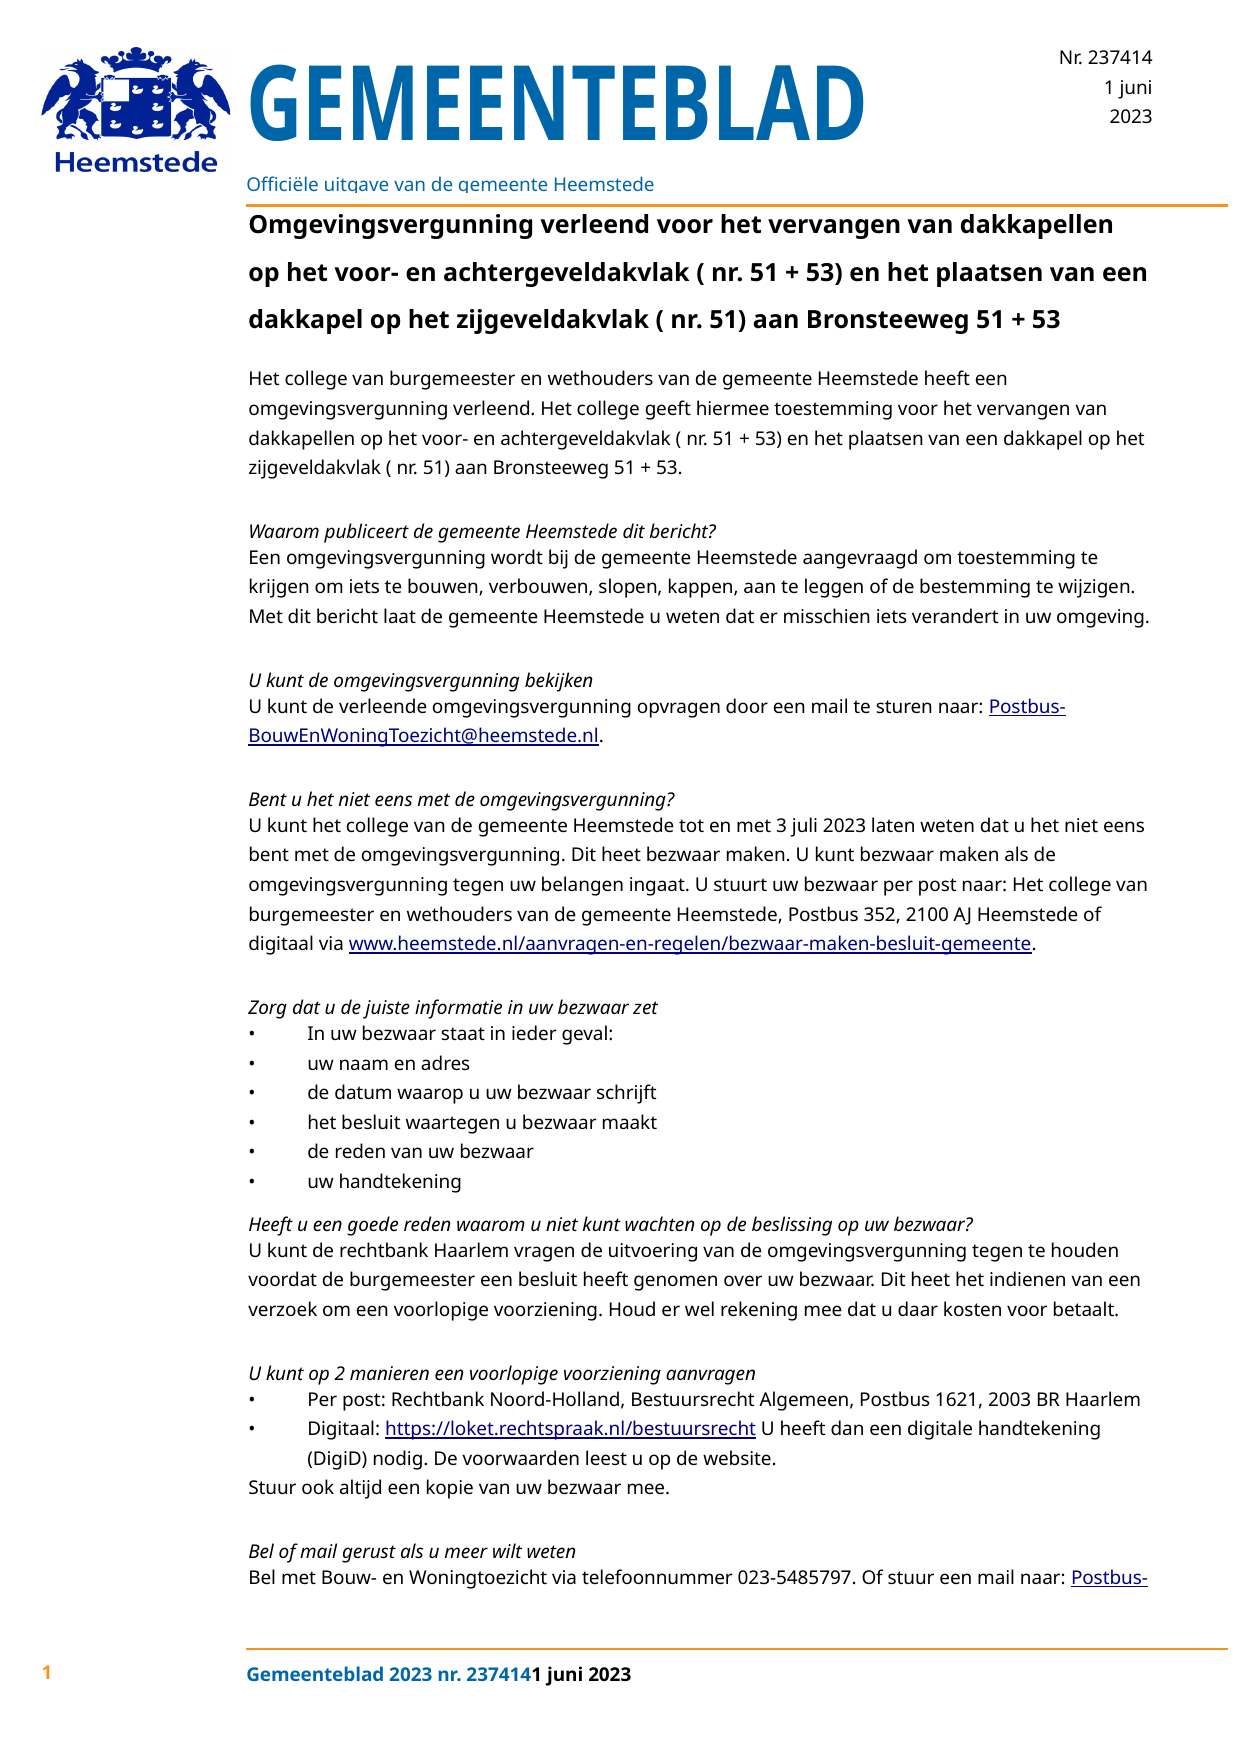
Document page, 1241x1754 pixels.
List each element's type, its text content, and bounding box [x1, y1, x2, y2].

text Waarom publiceert de gemeente Heemstede dit bericht? [248, 518, 1152, 544]
picture [41, 47, 231, 172]
list Per post: Rechtbank Noord-Holland, Bestuursrecht Algemeen, Postbus 1621, 2003 BR Haarlem [248, 1386, 1152, 1411]
text Het college van burgemeester en wethouders van de gemeente Heemstede heeft een omgevingsvergunning verleend. Het college geeft hiermee toestemming voor het vervangen van dakkapellen op het voor- en achtergeveldakvlak ( nr. 51 + 53) en het plaatsen van een dakkapel op het zijgeveldakvlak ( nr. 51) aan Bronsteeweg 51 + 53. [248, 366, 1152, 480]
text Zorg dat u de juiste informatie in uw bezwaar zet [248, 994, 1152, 1020]
text U kunt op 2 manieren een voorlopige voorziening aanvragen [248, 1360, 1152, 1386]
text Omgevingsvergunning verleend voor het vervangen van dakkapellen op het voor- en achtergeveldakvlak ( nr. 51 + 53) en het plaatsen van een dakkapel op het zijgeveldakvlak ( nr. 51) aan Bronsteeweg 51 + 53 [248, 207, 1152, 336]
text Bel of mail gerust als u meer wilt weten [248, 1538, 1152, 1564]
text Bent u het niet eens met de omgevingsvergunning? [248, 786, 1152, 812]
list het besluit waartegen u bezwaar maakt [248, 1109, 1152, 1134]
list de datum waarop u uw bezwaar schrijft [248, 1079, 1152, 1105]
text U kunt de verleende omgevingsvergunning opvragen door een mail te sturen naar: Postbus-BouwEnWoningToezicht@heemstede.nl. [248, 693, 1152, 748]
text Bel met Bouw- en Woningtoezicht via telefoonnummer 023-5485797. Of stuur een mail naar: Postbus- [248, 1564, 1152, 1590]
text Een omgevingsvergunning wordt bij de gemeente Heemstede aangevraagd om toestemming te krijgen om iets te bouwen, verbouwen, slopen, kappen, aan te leggen of de bestemming te wijzigen. Met dit bericht laat de gemeente Heemstede u weten dat er misschien iets verandert in uw omgeving. [248, 544, 1152, 629]
list uw handtekening [248, 1168, 1152, 1194]
list de reden van uw bezwaar [248, 1138, 1152, 1164]
text Heeft u een goede reden waarom u niet kunt wachten op de beslissing op uw bezwaar? [248, 1211, 1152, 1237]
list In uw bezwaar staat in ieder geval: [248, 1020, 1152, 1046]
text U kunt de rechtbank Haarlem vragen de uitvoering van de omgevingsvergunning tegen te houden voordat de burgemeester een besluit heeft genomen over uw bezwaar. Dit heet het indienen van een verzoek om een voorlopige voorziening. Houd er wel rekening mee dat u daar kosten voor betaalt. [248, 1237, 1152, 1322]
text Stuur ook altijd een kopie van uw bezwaar mee. [248, 1474, 1152, 1500]
text U kunt het college van de gemeente Heemstede tot en met 3 juli 2023 laten weten dat u het niet eens bent met de omgevingsvergunning. Dit heet bezwaar maken. U kunt bezwaar maken als de omgevingsvergunning tegen uw belangen ingaat. U stuurt uw bezwaar per post naar: Het college van burgemeester en wethouders van de gemeente Heemstede, Postbus 352, 2100 AJ Heemstede of digitaal via www.heemstede.nl/aanvragen-en-regelen/bezwaar-maken-besluit-gemeente. [248, 812, 1152, 956]
list Digitaal: https://loket.rechtspraak.nl/bestuursrecht U heeft dan een digitale handtekening (DigiD) nodig. De voorwaarden leest u op de website. [248, 1415, 1152, 1471]
text U kunt de omgevingsvergunning bekijken [248, 667, 1152, 693]
list uw naam en adres [248, 1050, 1152, 1075]
